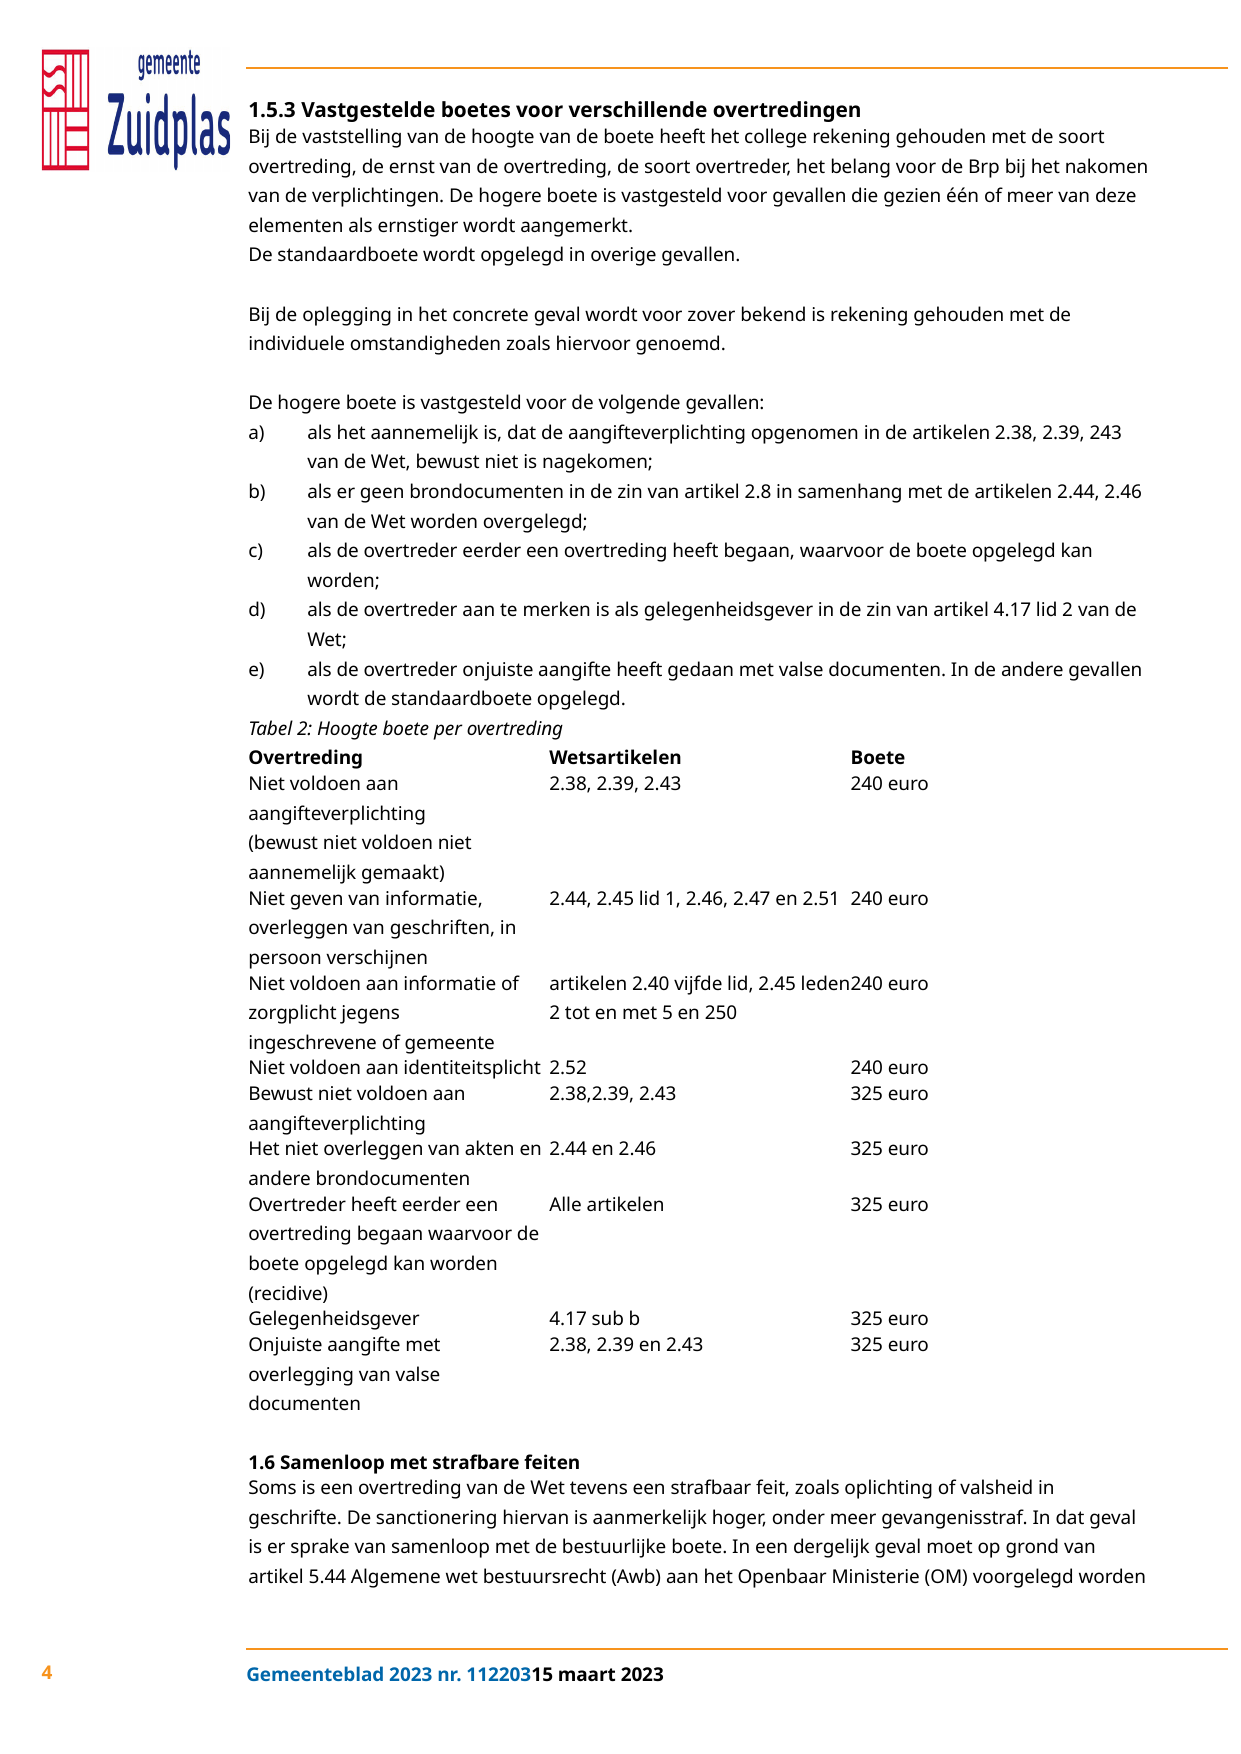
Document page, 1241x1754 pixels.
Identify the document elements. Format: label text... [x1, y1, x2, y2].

text Bij de oplegging in het concrete geval wordt voor zover bekend is rekening gehouden met de individuele omstandigheden zoals hiervoor genoemd. [248, 301, 1152, 356]
text 1.5.3 Vastgestelde boetes voor verschillende overtredingen [248, 95, 1152, 123]
table_cell 325 euro [850, 1191, 1152, 1305]
table_cell 240 euro [850, 770, 1152, 885]
table_cell Het niet overleggen van akten en andere brondocumenten [248, 1136, 549, 1191]
table_header Wetsartikelen [549, 745, 850, 770]
text Soms is een overtreding van de Wet tevens een strafbaar feit, zoals oplichting of valsheid in geschrifte. De sanctionering hiervan is aanmerkelijk hoger, onder meer gevangenisstraf. In dat geval is er sprake van samenloop met de bestuurlijke boete. In een dergelijk geval moet op grond van artikel 5.44 Algemene wet bestuursrecht (Awb) aan het Openbaar Ministerie (OM) voorgelegd worden [248, 1474, 1152, 1589]
table_cell 325 euro [850, 1080, 1152, 1136]
table_cell Niet geven van informatie, overleggen van geschriften, in persoon verschijnen [248, 885, 549, 970]
table_cell 2.44 en 2.46 [549, 1136, 850, 1191]
text Tabel 2: Hoogte boete per overtreding [248, 715, 1152, 741]
table_cell 4.17 sub b [549, 1305, 850, 1331]
table_cell 325 euro [850, 1136, 1152, 1191]
table_cell Gelegenheidsgever [248, 1305, 549, 1331]
table_cell Niet voldoen aan identiteitsplicht [248, 1055, 549, 1080]
picture [41, 47, 231, 172]
table_cell 2.38, 2.39, 2.43 [549, 770, 850, 885]
table_cell 325 euro [850, 1331, 1152, 1416]
table_cell 240 euro [850, 1055, 1152, 1080]
table_cell artikelen 2.40 vijfde lid, 2.45 leden 2 tot en met 5 en 250 [549, 970, 850, 1054]
list als het aannemelijk is, dat de aangifteverplichting opgenomen in de artikelen 2.38, 2.39, 243 van de Wet, bewust niet is nagekomen; [248, 419, 1152, 474]
table_cell 325 euro [850, 1305, 1152, 1331]
list als de overtreder onjuiste aangifte heeft gedaan met valse documenten. In de andere gevallen wordt de standaardboete opgelegd. [248, 656, 1152, 711]
table_header Overtreding [248, 745, 549, 770]
table_cell Overtreder heeft eerder een overtreding begaan waarvoor de boete opgelegd kan worden (recidive) [248, 1191, 549, 1305]
table_cell Niet voldoen aan aangifteverplichting (bewust niet voldoen niet aannemelijk gemaakt) [248, 770, 549, 885]
table_cell 2.38,2.39, 2.43 [549, 1080, 850, 1136]
text 1.6 Samenloop met strafbare feiten [248, 1449, 1152, 1474]
table_cell Onjuiste aangifte met overlegging van valse documenten [248, 1331, 549, 1416]
text De hogere boete is vastgesteld voor de volgende gevallen: [248, 389, 1152, 415]
table_cell 240 euro [850, 970, 1152, 1054]
table_cell Bewust niet voldoen aan aangifteverplichting [248, 1080, 549, 1136]
list als de overtreder aan te merken is als gelegenheidsgever in de zin van artikel 4.17 lid 2 van de Wet; [248, 597, 1152, 652]
table_cell 2.38, 2.39 en 2.43 [549, 1331, 850, 1416]
table_header Boete [850, 745, 1152, 770]
table_cell 240 euro [850, 885, 1152, 970]
text De standaardboete wordt opgelegd in overige gevallen. [248, 242, 1152, 267]
table_cell 2.52 [549, 1055, 850, 1080]
list als de overtreder eerder een overtreding heeft begaan, waarvoor de boete opgelegd kan worden; [248, 537, 1152, 593]
list als er geen brondocumenten in de zin van artikel 2.8 in samenhang met de artikelen 2.44, 2.46 van de Wet worden overgelegd; [248, 478, 1152, 533]
table_cell Niet voldoen aan informatie of zorgplicht jegens ingeschrevene of gemeente [248, 970, 549, 1054]
table_cell Alle artikelen [549, 1191, 850, 1305]
table_cell 2.44, 2.45 lid 1, 2.46, 2.47 en 2.51 [549, 885, 850, 970]
text Bij de vaststelling van de hoogte van de boete heeft het college rekening gehouden met de soort overtreding, de ernst van de overtreding, de soort overtreder, het belang voor de Brp bij het nakomen van de verplichtingen. De hogere boete is vastgesteld voor gevallen die gezien één of meer van deze elementen als ernstiger wordt aangemerkt. [248, 123, 1152, 238]
